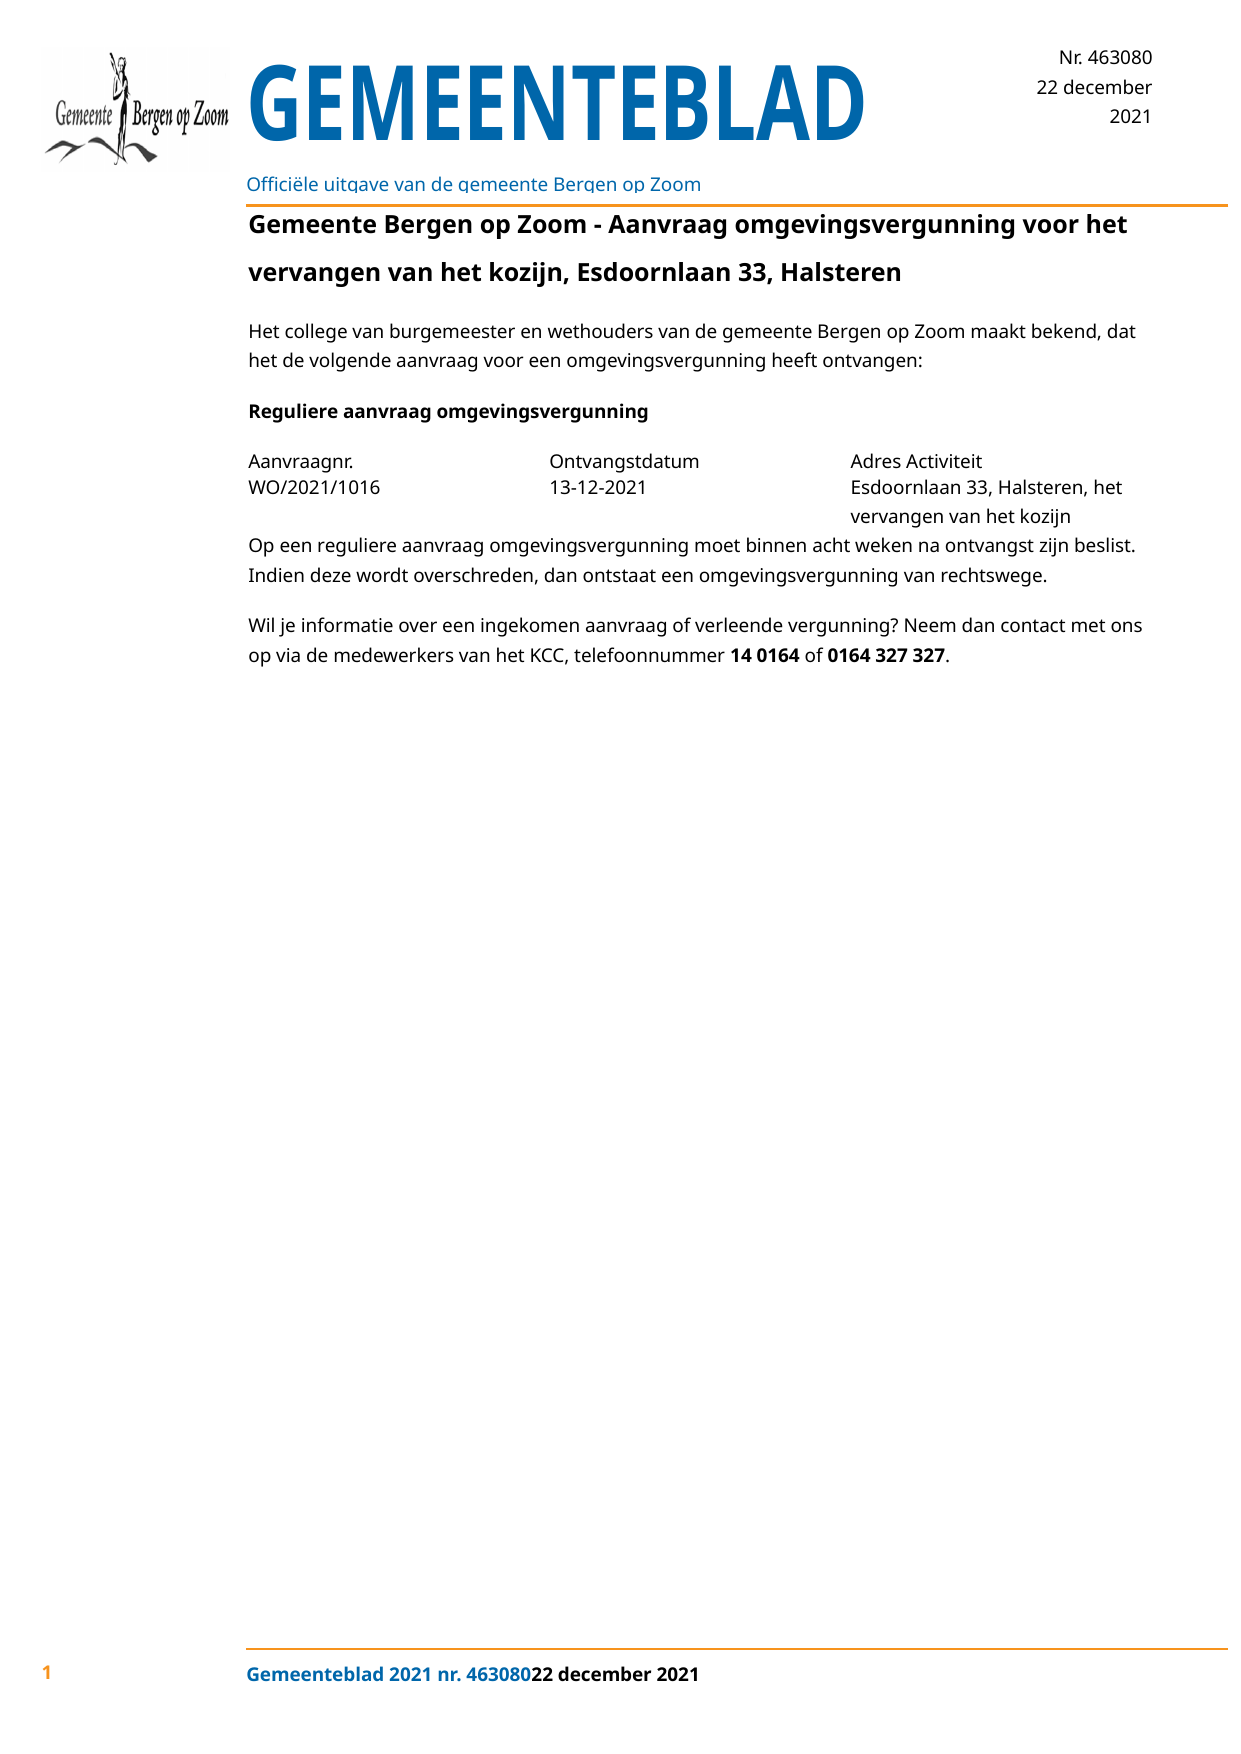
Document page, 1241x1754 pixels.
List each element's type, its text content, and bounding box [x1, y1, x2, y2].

table_header Aanvraagnr. [248, 449, 549, 474]
table_cell Esdoornlaan 33, Halsteren, het vervangen van het kozijn [850, 474, 1152, 529]
text Reguliere aanvraag omgevingsvergunning [248, 398, 1152, 424]
table_cell 13-12-2021 [549, 474, 850, 529]
text Op een reguliere aanvraag omgevingsvergunning moet binnen acht weken na ontvangst zijn beslist. Indien deze wordt overschreden, dan ontstaat een omgevingsvergunning van rechtswege. [248, 533, 1152, 588]
text Het college van burgemeester en wethouders van de gemeente Bergen op Zoom maakt bekend, dat het de volgende aanvraag voor een omgevingsvergunning heeft ontvangen: [248, 318, 1152, 373]
text Wil je informatie over een ingekomen aanvraag of verleende vergunning? Neem dan contact met ons op via de medewerkers van het KCC, telefoonnummer 14 0164 of 0164 327 327. [248, 613, 1152, 668]
picture [41, 47, 231, 172]
table_header Ontvangstdatum [549, 449, 850, 474]
table_cell WO/2021/1016 [248, 474, 549, 529]
text Gemeente Bergen op Zoom - Aanvraag omgevingsvergunning voor het vervangen van het kozijn, Esdoornlaan 33, Halsteren [248, 207, 1152, 288]
table_header Adres Activiteit [850, 449, 1152, 474]
